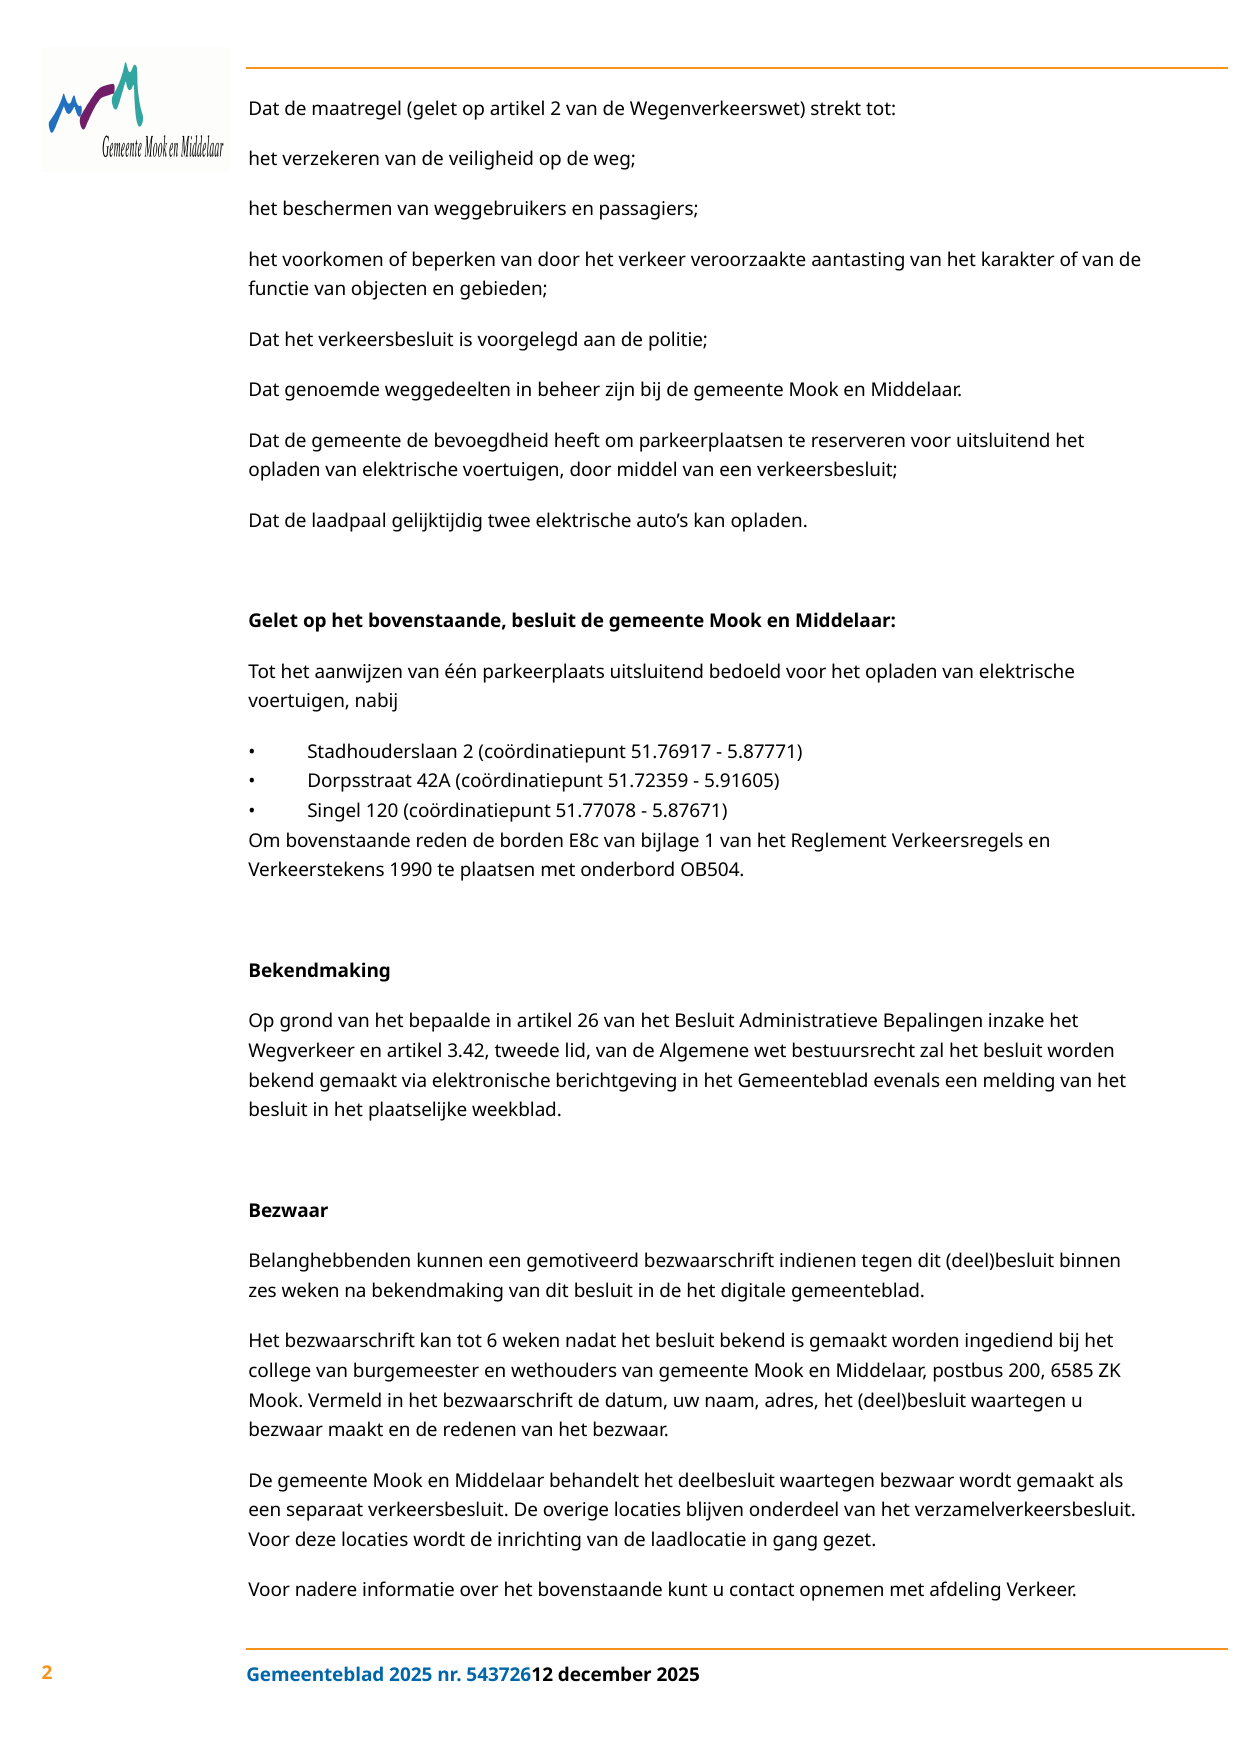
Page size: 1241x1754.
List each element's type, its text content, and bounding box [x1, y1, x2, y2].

picture [41, 47, 231, 172]
text De gemeente Mook en Middelaar behandelt het deelbesluit waartegen bezwaar wordt gemaakt als een separaat verkeersbesluit. De overige locaties blijven onderdeel van het verzamelverkeersbesluit. Voor deze locaties wordt de inrichting van de laadlocatie in gang gezet. [248, 1467, 1152, 1552]
text Dat genoemde weggedeelten in beheer zijn bij de gemeente Mook en Middelaar. [248, 376, 1152, 402]
text Dat het verkeersbesluit is voorgelegd aan de politie; [248, 326, 1152, 352]
text Op grond van het bepaalde in artikel 26 van het Besluit Administratieve Bepalingen inzake het Wegverkeer en artikel 3.42, tweede lid, van de Algemene wet bestuursrecht zal het besluit worden bekend gemaakt via elektronische berichtgeving in het Gemeenteblad evenals een melding van het besluit in het plaatselijke weekblad. [248, 1008, 1152, 1122]
text Belanghebbenden kunnen een gemotiveerd bezwaarschrift indienen tegen dit (deel)besluit binnen zes weken na bekendmaking van dit besluit in de het digitale gemeenteblad. [248, 1248, 1152, 1303]
text Tot het aanwijzen van één parkeerplaats uitsluitend bedoeld voor het opladen van elektrische voertuigen, nabij [248, 658, 1152, 713]
text Voor nadere informatie over het bovenstaande kunt u contact opnemen met afdeling Verkeer. [248, 1576, 1152, 1602]
text Het bezwaarschrift kan tot 6 weken nadat het besluit bekend is gemaakt worden ingediend bij het college van burgemeester en wethouders van gemeente Mook en Middelaar, postbus 200, 6585 ZK Mook. Vermeld in het bezwaarschrift de datum, uw naam, adres, het (deel)besluit waartegen u bezwaar maakt en de redenen van het bezwaar. [248, 1328, 1152, 1442]
text Gelet op het bovenstaande, besluit de gemeente Mook en Middelaar: [248, 608, 1152, 633]
text het verzekeren van de veiligheid op de weg; [248, 145, 1152, 171]
text het beschermen van weggebruikers en passagiers; [248, 196, 1152, 221]
text Dat de maatregel (gelet op artikel 2 van de Wegenverkeerswet) strekt tot: [248, 95, 1152, 121]
text het voorkomen of beperken van door het verkeer veroorzaakte aantasting van het karakter of van de functie van objecten en gebieden; [248, 246, 1152, 301]
text Dat de laadpaal gelijktijdig twee elektrische auto’s kan opladen. [248, 507, 1152, 533]
list Dorpsstraat 42A (coördinatiepunt 51.72359 - 5.91605) [248, 768, 1152, 793]
text Bezwaar [248, 1197, 1152, 1223]
text Om bovenstaande reden de borden E8c van bijlage 1 van het Reglement Verkeersregels en Verkeerstekens 1990 te plaatsen met onderbord OB504. [248, 827, 1152, 882]
text Bekendmaking [248, 957, 1152, 983]
list Singel 120 (coördinatiepunt 51.77078 - 5.87671) [248, 797, 1152, 823]
list Stadhouderslaan 2 (coördinatiepunt 51.76917 - 5.87771) [248, 738, 1152, 764]
text Dat de gemeente de bevoegdheid heeft om parkeerplaatsen te reserveren voor uitsluitend het opladen van elektrische voertuigen, door middel van een verkeersbesluit; [248, 427, 1152, 482]
